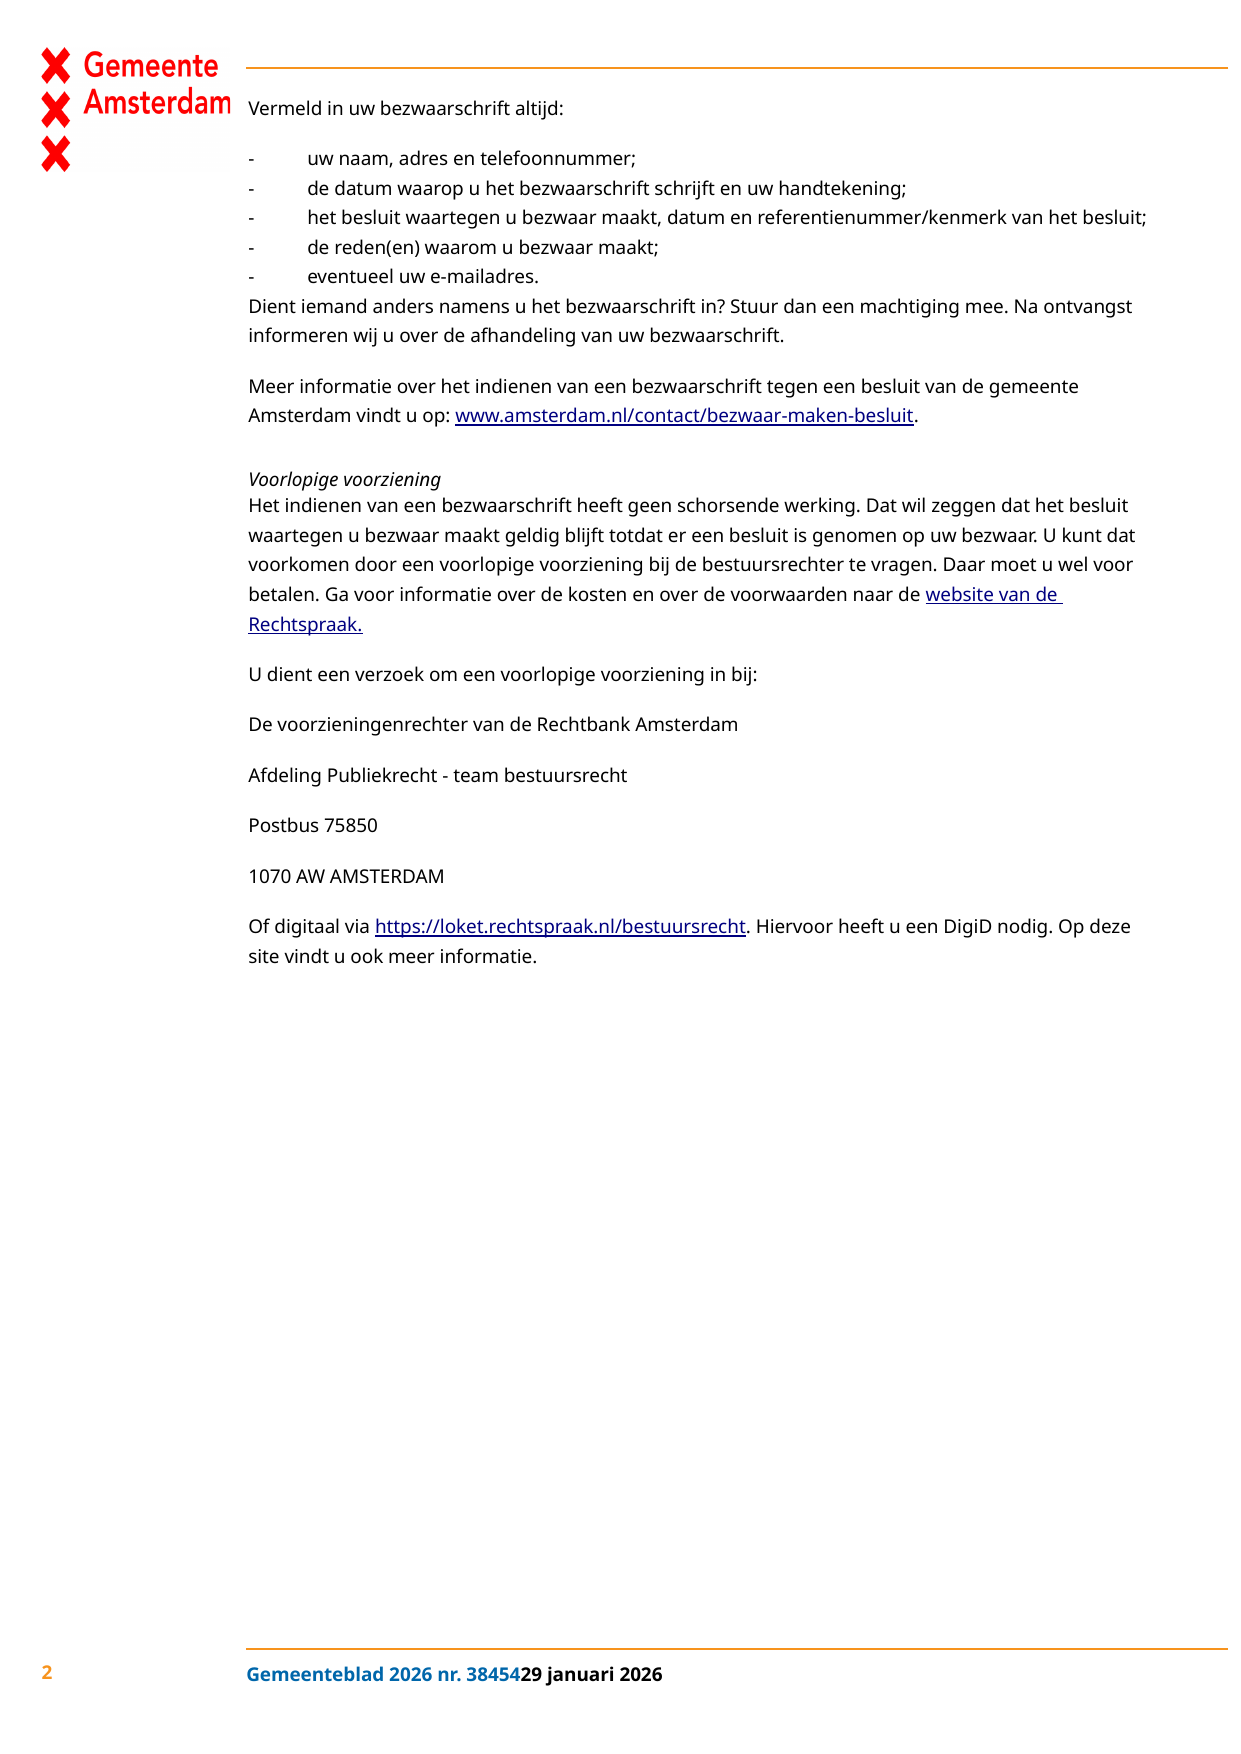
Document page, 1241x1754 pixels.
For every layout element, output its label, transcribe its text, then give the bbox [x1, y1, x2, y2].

text Of digitaal via https://loket.rechtspraak.nl/bestuursrecht. Hiervoor heeft u een DigiD nodig. Op deze site vindt u ook meer informatie. [248, 913, 1152, 968]
text Vermeld in uw bezwaarschrift altijd: [248, 95, 1152, 121]
text U dient een verzoek om een voorlopige voorziening in bij: [248, 661, 1152, 687]
text Voorlopige voorziening [248, 467, 1152, 492]
list eventueel uw e-mailadres. [248, 263, 1152, 289]
list uw naam, adres en telefoonnummer; [248, 145, 1152, 171]
text Afdeling Publiekrecht - team bestuursrecht [248, 762, 1152, 788]
list het besluit waartegen u bezwaar maakt, datum en referentienummer/kenmerk van het besluit; [248, 204, 1152, 230]
list de datum waarop u het bezwaarschrift schrijft en uw handtekening; [248, 175, 1152, 201]
text 1070 AW AMSTERDAM [248, 863, 1152, 888]
text Het indienen van een bezwaarschrift heeft geen schorsende werking. Dat wil zeggen dat het besluit waartegen u bezwaar maakt geldig blijft totdat er een besluit is genomen op uw bezwaar. U kunt dat voorkomen door een voorlopige voorziening bij de bestuursrechter te vragen. Daar moet u wel voor betalen. Ga voor informatie over de kosten en over de voorwaarden naar de website van de Rechtspraak. [248, 492, 1152, 636]
text De voorzieningenrechter van de Rechtbank Amsterdam [248, 712, 1152, 737]
list de reden(en) waarom u bezwaar maakt; [248, 234, 1152, 260]
text Meer informatie over het indienen van een bezwaarschrift tegen een besluit van de gemeente Amsterdam vindt u op: www.amsterdam.nl/contact/bezwaar-maken-besluit. [248, 373, 1152, 428]
text Postbus 75850 [248, 812, 1152, 838]
text Dient iemand anders namens u het bezwaarschrift in? Stuur dan een machtiging mee. Na ontvangst informeren wij u over de afhandeling van uw bezwaarschrift. [248, 293, 1152, 348]
picture [41, 47, 231, 172]
